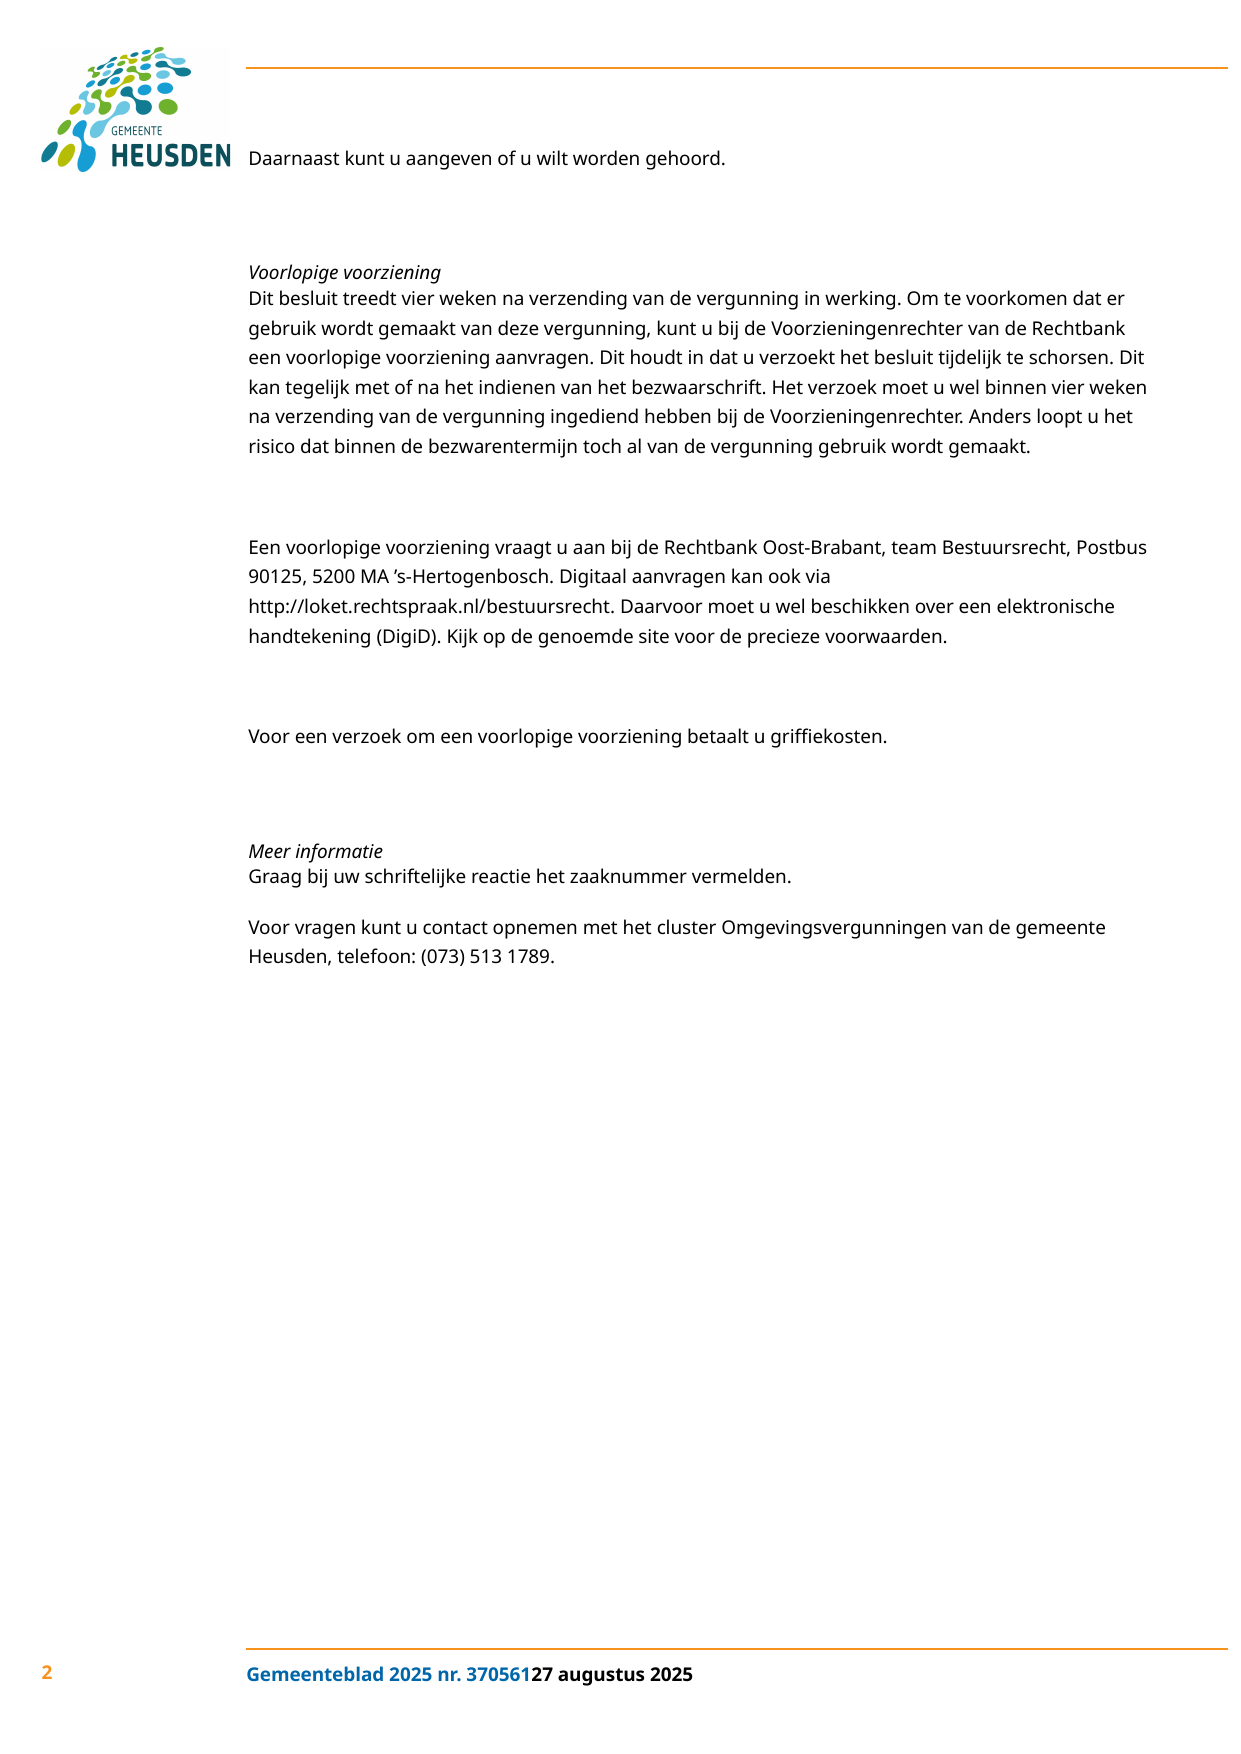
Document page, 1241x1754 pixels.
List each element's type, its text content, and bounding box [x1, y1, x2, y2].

picture [41, 47, 231, 172]
text Voor vragen kunt u contact opnemen met het cluster Omgevingsvergunningen van de gemeente Heusden, telefoon: (073) 513 1789. [248, 914, 1152, 969]
text Graag bij uw schriftelijke reactie het zaaknummer vermelden. [248, 864, 1152, 889]
text Daarnaast kunt u aangeven of u wilt worden gehoord. [248, 145, 1152, 171]
text Een voorlopige voorziening vraagt u aan bij de Rechtbank Oost-Brabant, team Bestuursrecht, Postbus 90125, 5200 MA ’s-Hertogenbosch. Digitaal aanvragen kan ook via http://loket.rechtspraak.nl/bestuursrecht. Daarvoor moet u wel beschikken over een elektronische handtekening (DigiD). Kijk op de genoemde site voor de precieze voorwaarden. [248, 534, 1152, 648]
text Meer informatie [248, 838, 1152, 864]
text Voorlopige voorziening [248, 259, 1152, 285]
text Voor een verzoek om een voorlopige voorziening betaalt u griffiekosten. [248, 724, 1152, 749]
text Dit besluit treedt vier weken na verzending van de vergunning in werking. Om te voorkomen dat er gebruik wordt gemaakt van deze vergunning, kunt u bij de Voorzieningenrechter van de Rechtbank een voorlopige voorziening aanvragen. Dit houdt in dat u verzoekt het besluit tijdelijk te schorsen. Dit kan tegelijk met of na het indienen van het bezwaarschrift. Het verzoek moet u wel binnen vier weken na verzending van de vergunning ingediend hebben bij de Voorzieningenrechter. Anders loopt u het risico dat binnen de bezwarentermijn toch al van de vergunning gebruik wordt gemaakt. [248, 285, 1152, 459]
